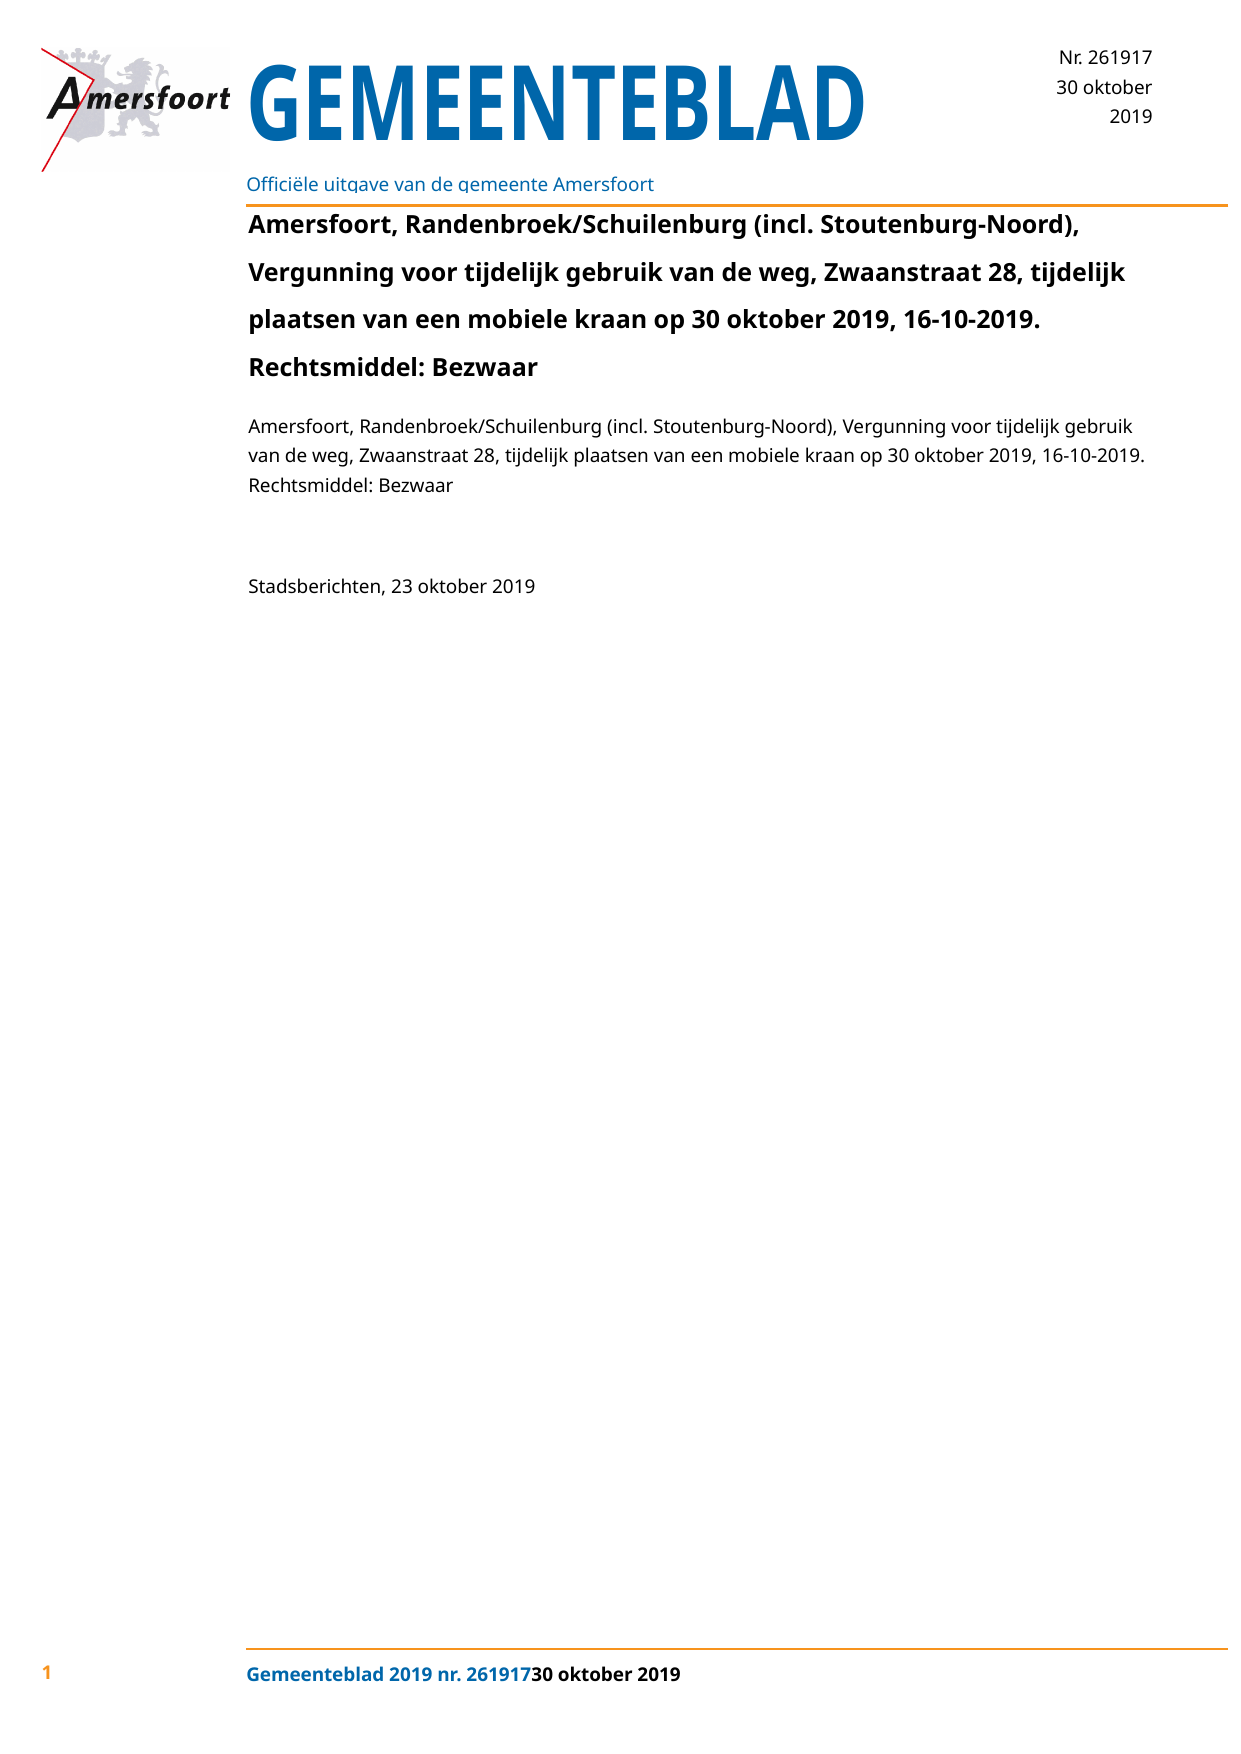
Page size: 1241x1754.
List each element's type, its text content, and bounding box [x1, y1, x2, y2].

text Stadsberichten, 23 oktober 2019 [248, 573, 1152, 599]
picture [41, 47, 231, 172]
text Amersfoort, Randenbroek/Schuilenburg (incl. Stoutenburg-Noord), Vergunning voor tijdelijk gebruik van de weg, Zwaanstraat 28, tijdelijk plaatsen van een mobiele kraan op 30 oktober 2019, 16-10-2019. Rechtsmiddel: Bezwaar [248, 413, 1152, 498]
text Amersfoort, Randenbroek/Schuilenburg (incl. Stoutenburg-Noord), Vergunning voor tijdelijk gebruik van de weg, Zwaanstraat 28, tijdelijk plaatsen van een mobiele kraan op 30 oktober 2019, 16-10-2019. Rechtsmiddel: Bezwaar [248, 207, 1152, 384]
